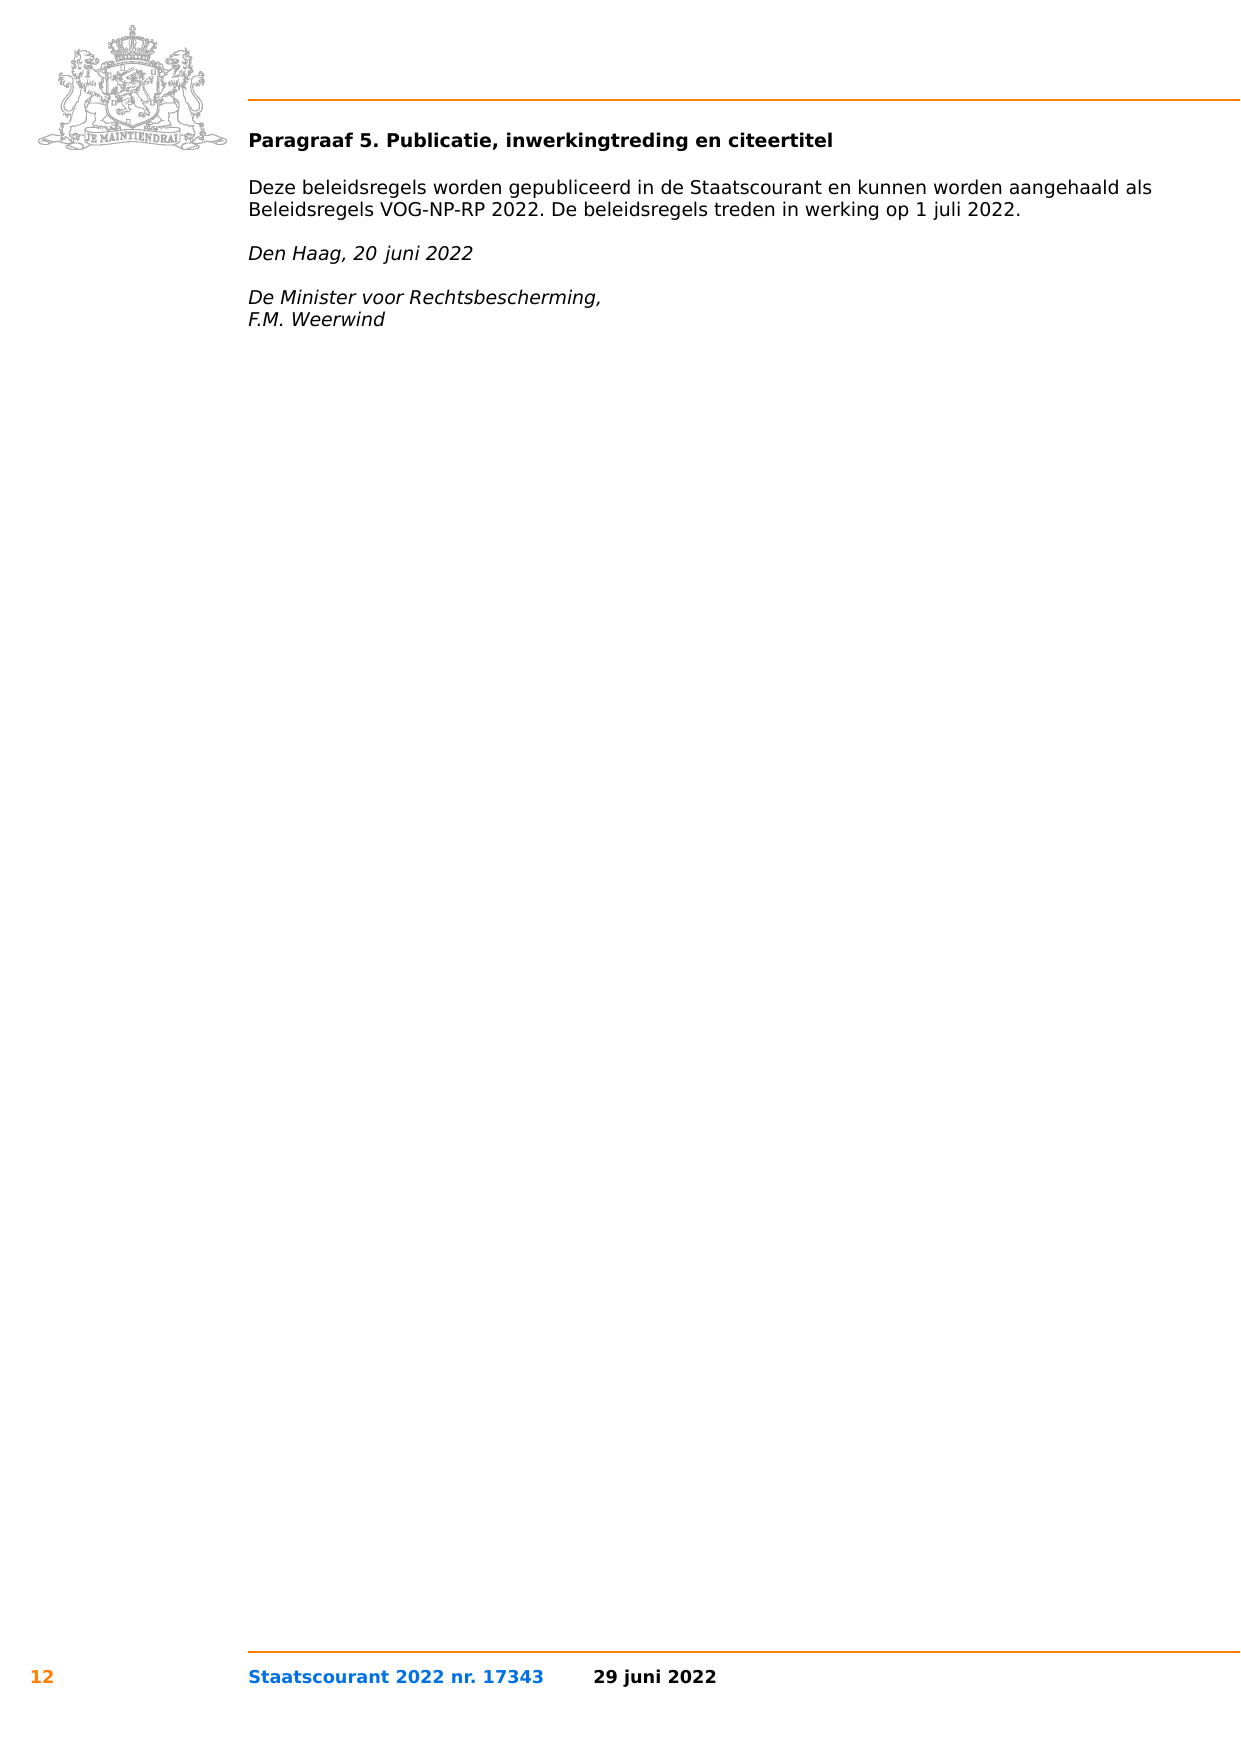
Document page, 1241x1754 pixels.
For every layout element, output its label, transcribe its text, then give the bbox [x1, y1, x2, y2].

text Den Haag, 20 juni 2022 [248, 243, 1163, 265]
text Deze beleidsregels worden gepubliceerd in de Staatscourant en kunnen worden aangehaald als Beleidsregels VOG-NP-RP 2022. De beleidsregels treden in werking op 1 juli 2022. [248, 177, 1163, 221]
picture [38, 25, 227, 150]
text De Minister voor Rechtsbescherming, F.M. Weerwind [248, 287, 1163, 331]
subtitle Paragraaf 5. Publicatie, inwerkingtreding en citeertitel [248, 130, 1163, 152]
